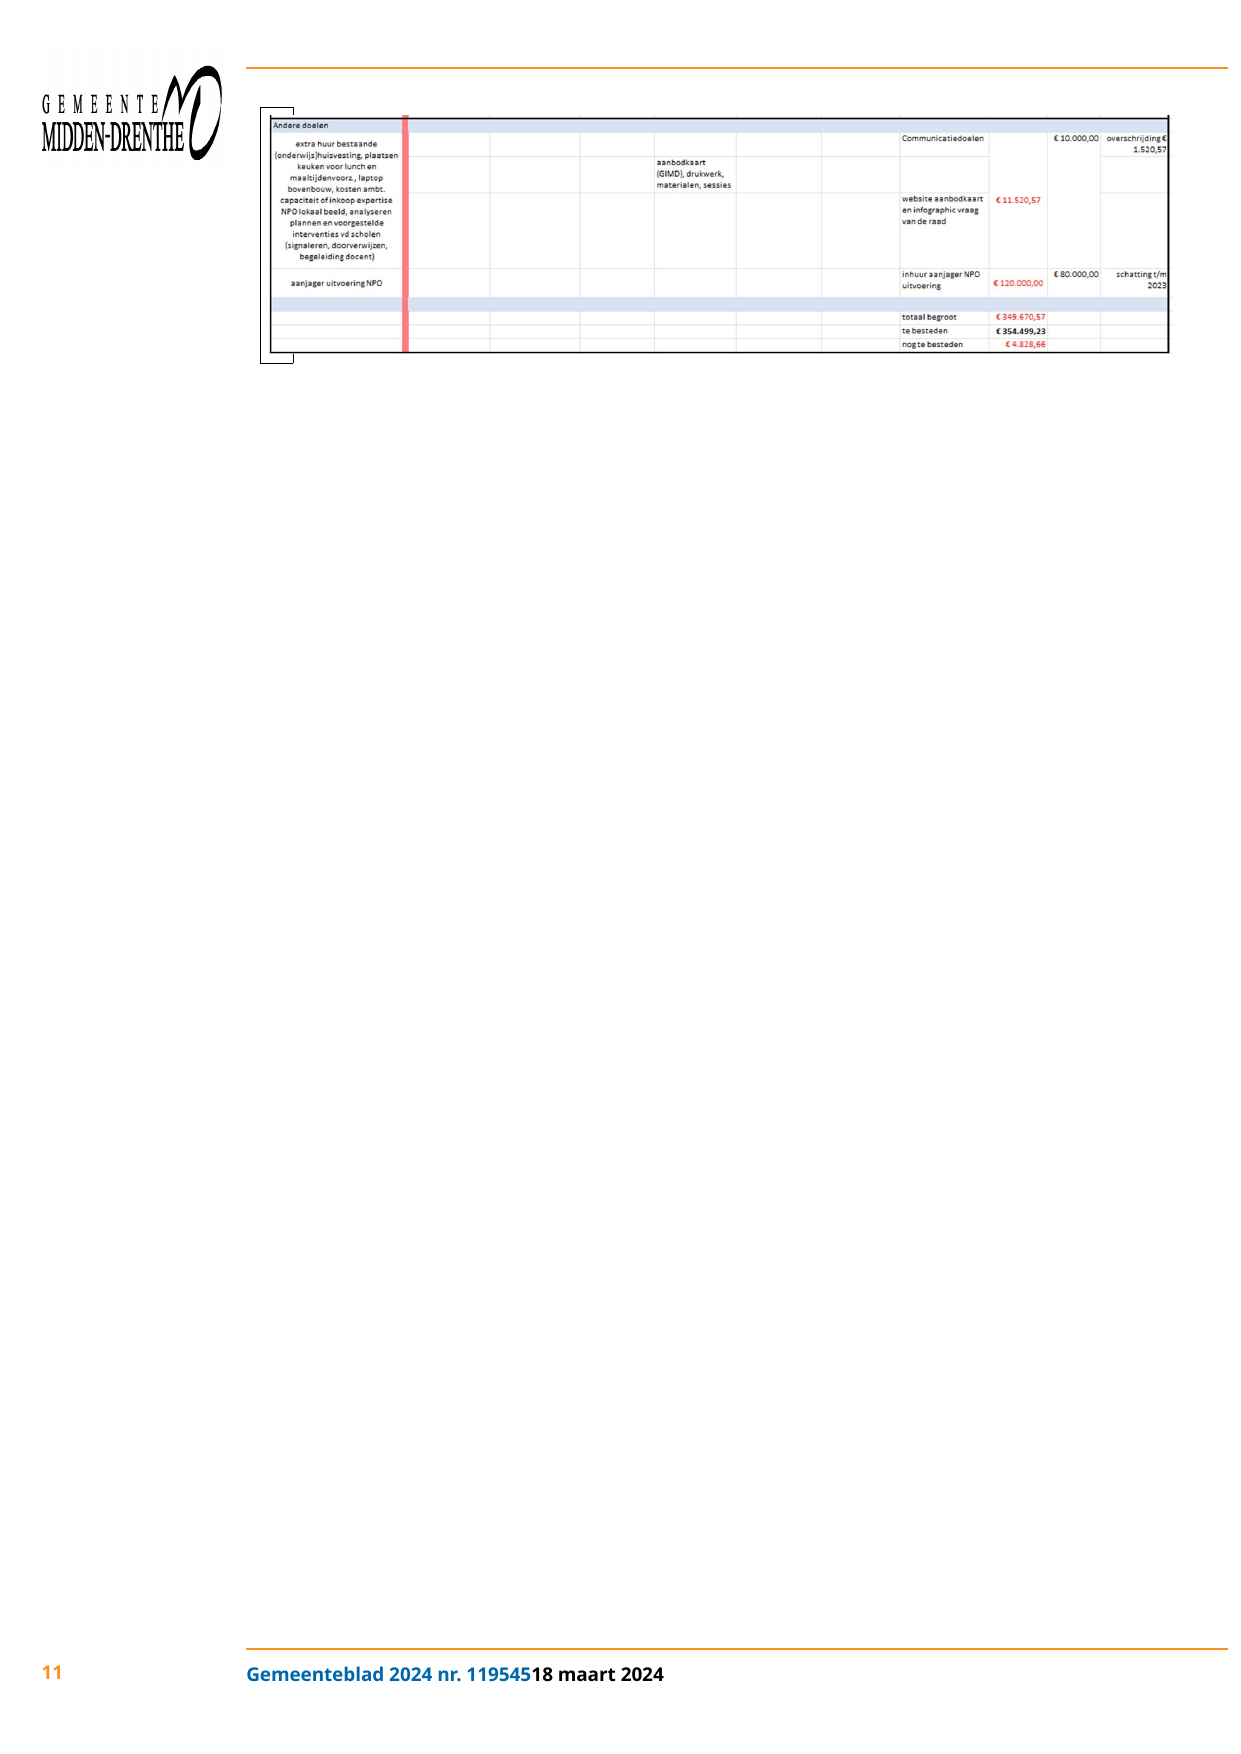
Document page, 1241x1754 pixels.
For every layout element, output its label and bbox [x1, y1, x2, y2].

picture [41, 47, 231, 172]
picture [268, 115, 1173, 354]
